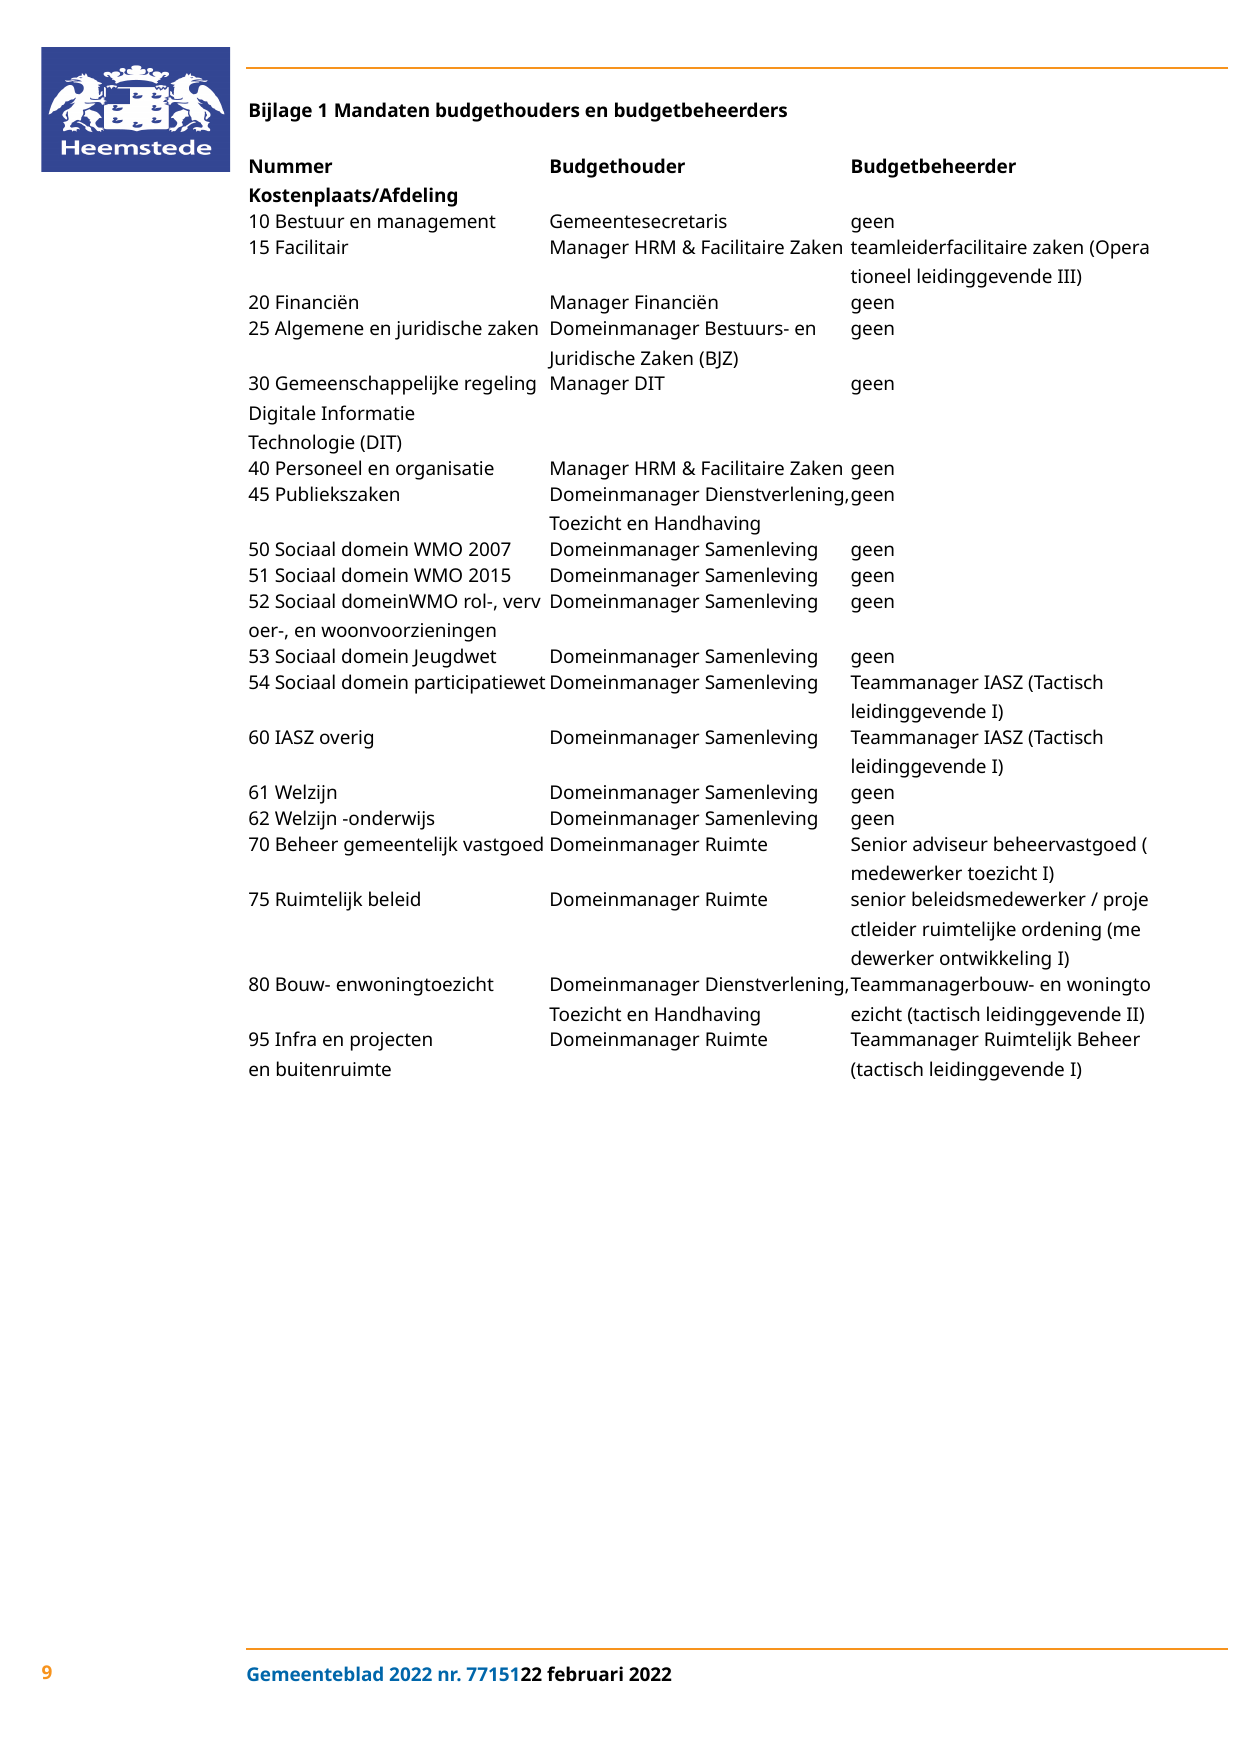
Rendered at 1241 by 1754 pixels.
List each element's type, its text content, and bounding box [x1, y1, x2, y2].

picture [41, 47, 231, 172]
table_cell 51 Sociaal domein WMO 2015 [248, 562, 549, 588]
table_cell Domeinmanager Bestuurs- en Juridische Zaken (BJZ) [549, 315, 850, 370]
table_cell 15 Facilitair [248, 234, 549, 289]
table_cell Domeinmanager Samenleving [549, 643, 850, 669]
table_cell Domeinmanager Samenleving [549, 724, 850, 779]
table_cell Teammanager Ruimtelijk Beheer (tactisch leidinggevende I) [850, 1026, 1152, 1082]
table_cell Domeinmanager Samenleving [549, 536, 850, 562]
table_cell 20 Financiën [248, 289, 549, 315]
table_cell geen [850, 805, 1152, 831]
table_cell geen [850, 289, 1152, 315]
table_cell 54 Sociaal domein participatiewet [248, 669, 549, 724]
table_cell 61 Welzijn [248, 780, 549, 805]
table_cell Domeinmanager Samenleving [549, 588, 850, 643]
table_cell 52 Sociaal domeinWMO rol-, vervoer-, en woonvoorzieningen [248, 588, 549, 643]
table_cell geen [850, 562, 1152, 588]
table_cell 10 Bestuur en management [248, 208, 549, 234]
table_cell geen [850, 536, 1152, 562]
table_cell 53 Sociaal domein Jeugdwet [248, 643, 549, 669]
table_cell Domeinmanager Ruimte [549, 831, 850, 886]
table_header Nummer Kostenplaats/Afdeling [248, 153, 549, 208]
table_cell Manager HRM & Facilitaire Zaken [549, 455, 850, 481]
table_cell 75 Ruimtelijk beleid [248, 886, 549, 971]
table_cell 70 Beheer gemeentelijk vastgoed [248, 831, 549, 886]
table_cell 95 Infra en projecten en buitenruimte [248, 1026, 549, 1082]
table_header Budgethouder [549, 153, 850, 208]
table_cell Teammanager IASZ (Tactisch leidinggevende I) [850, 724, 1152, 779]
table_cell Domeinmanager Ruimte [549, 886, 850, 971]
table_cell 25 Algemene en juridische zaken [248, 315, 549, 370]
table_cell Teammanager IASZ (Tactisch leidinggevende I) [850, 669, 1152, 724]
table_cell Teammanagerbouw- en woningtoezicht (tactisch leidinggevende II) [850, 971, 1152, 1026]
table_cell teamleiderfacilitaire zaken (Operationeel leidinggevende III) [850, 234, 1152, 289]
table_cell Manager HRM & Facilitaire Zaken [549, 234, 850, 289]
table_cell senior beleidsmedewerker / projectleider ruimtelijke ordening (medewerker ontwikkeling I) [850, 886, 1152, 971]
table_cell Domeinmanager Samenleving [549, 669, 850, 724]
table_cell Domeinmanager Dienstverlening, Toezicht en Handhaving [549, 971, 850, 1026]
table_cell geen [850, 481, 1152, 536]
table_cell geen [850, 455, 1152, 481]
table_cell Manager Financiën [549, 289, 850, 315]
table_cell 30 Gemeenschappelijke regeling Digitale Informatie Technologie (DIT) [248, 370, 549, 455]
table_cell geen [850, 315, 1152, 370]
table_cell 62 Welzijn -onderwijs [248, 805, 549, 831]
table_cell 50 Sociaal domein WMO 2007 [248, 536, 549, 562]
table_cell 80 Bouw- enwoningtoezicht [248, 971, 549, 1026]
text Bijlage 1 Mandaten budgethouders en budgetbeheerders [248, 95, 1152, 123]
table_cell 45 Publiekszaken [248, 481, 549, 536]
table_cell Domeinmanager Samenleving [549, 805, 850, 831]
table_cell Senior adviseur beheervastgoed (medewerker toezicht I) [850, 831, 1152, 886]
table_cell Domeinmanager Dienstverlening, Toezicht en Handhaving [549, 481, 850, 536]
table_cell 60 IASZ overig [248, 724, 549, 779]
table_cell geen [850, 370, 1152, 455]
table_cell Manager DIT [549, 370, 850, 455]
table_cell 40 Personeel en organisatie [248, 455, 549, 481]
table_cell geen [850, 780, 1152, 805]
table_cell geen [850, 208, 1152, 234]
table_cell Gemeentesecretaris [549, 208, 850, 234]
table_cell Domeinmanager Samenleving [549, 562, 850, 588]
table_cell geen [850, 588, 1152, 643]
table_cell Domeinmanager Samenleving [549, 780, 850, 805]
table_cell geen [850, 643, 1152, 669]
table_header Budgetbeheerder [850, 153, 1152, 208]
table_cell Domeinmanager Ruimte [549, 1026, 850, 1082]
